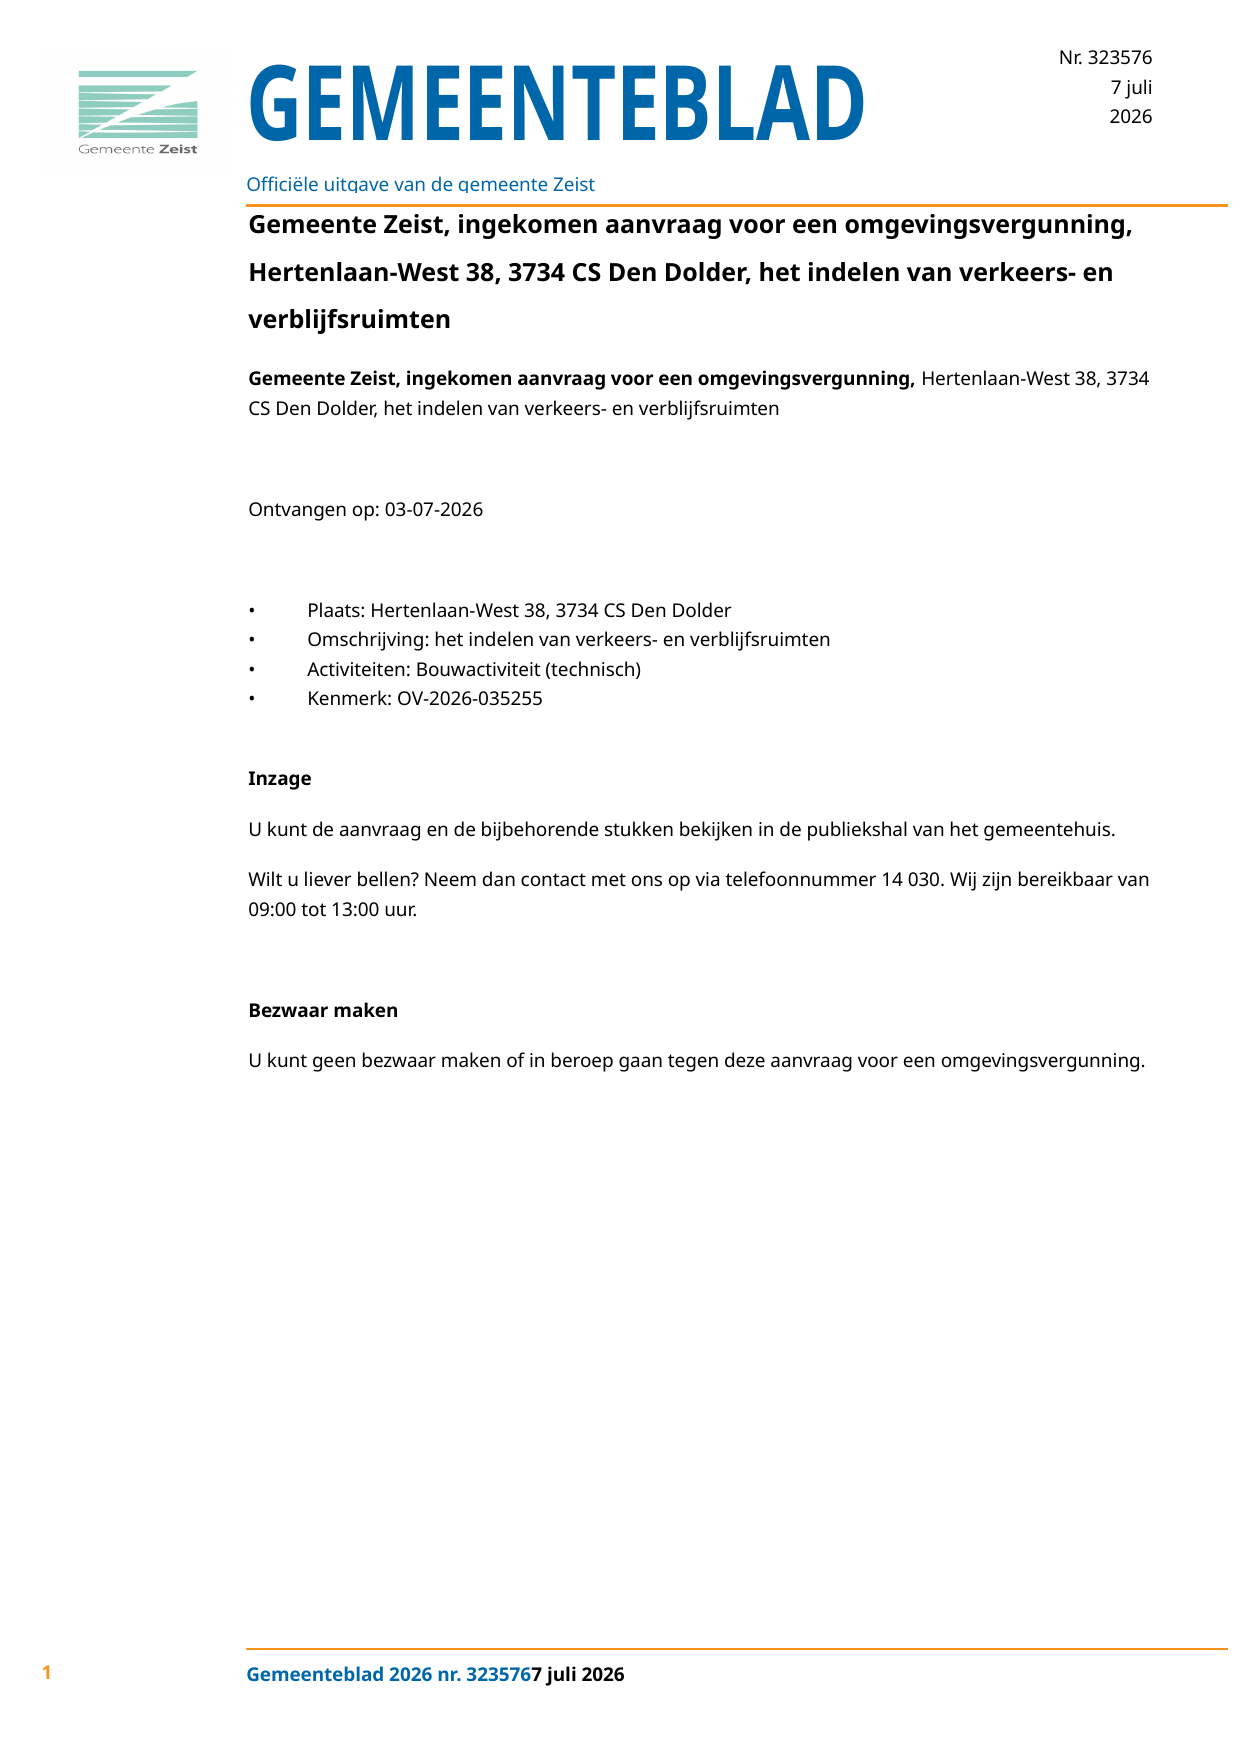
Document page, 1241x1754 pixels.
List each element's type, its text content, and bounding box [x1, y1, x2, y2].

text Bezwaar maken [248, 997, 1152, 1022]
text Wilt u liever bellen? Neem dan contact met ons op via telefoonnummer 14 030. Wij zijn bereikbaar van 09:00 tot 13:00 uur. [248, 866, 1152, 922]
text Gemeente Zeist, ingekomen aanvraag voor een omgevingsvergunning, Hertenlaan-West 38, 3734 CS Den Dolder, het indelen van verkeers- en verblijfsruimten [248, 366, 1152, 421]
text U kunt geen bezwaar maken of in beroep gaan tegen deze aanvraag voor een omgevingsvergunning. [248, 1047, 1152, 1073]
list Omschrijving: het indelen van verkeers- en verblijfsruimten [248, 626, 1152, 652]
text Ontvangen op: 03-07-2026 [248, 496, 1152, 522]
picture [41, 47, 231, 172]
text Gemeente Zeist, ingekomen aanvraag voor een omgevingsvergunning, Hertenlaan-West 38, 3734 CS Den Dolder, het indelen van verkeers- en verblijfsruimten [248, 207, 1152, 336]
list Plaats: Hertenlaan-West 38, 3734 CS Den Dolder [248, 597, 1152, 622]
text Inzage [248, 766, 1152, 791]
list Activiteiten: Bouwactiviteit (technisch) [248, 656, 1152, 682]
list Kenmerk: OV-2026-035255 [248, 686, 1152, 711]
text U kunt de aanvraag en de bijbehorende stukken bekijken in de publiekshal van het gemeentehuis. [248, 816, 1152, 842]
